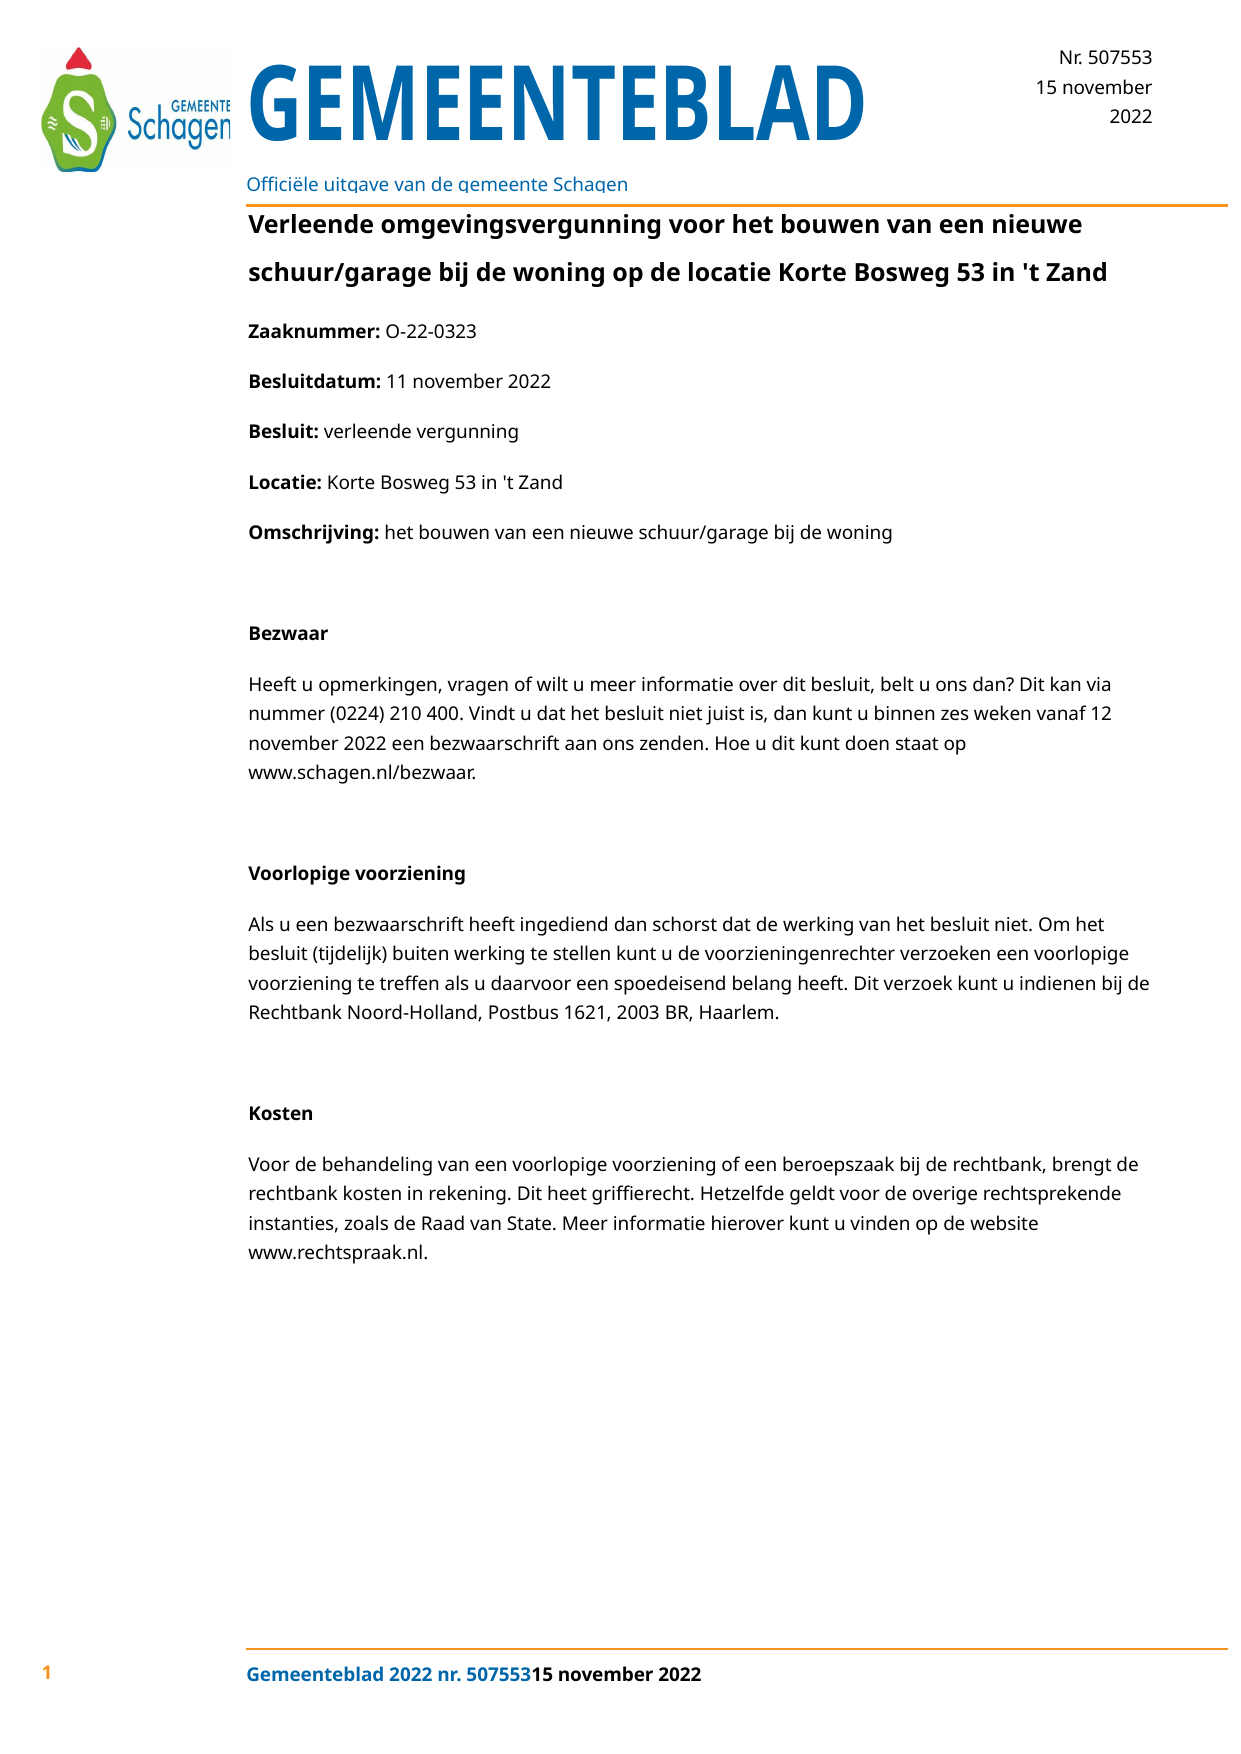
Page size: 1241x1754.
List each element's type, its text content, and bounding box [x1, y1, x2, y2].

text Voor de behandeling van een voorlopige voorziening of een beroepszaak bij de rechtbank, brengt de rechtbank kosten in rekening. Dit heet griffierecht. Hetzelfde geldt voor de overige rechtsprekende instanties, zoals de Raad van State. Meer informatie hierover kunt u vinden op de website www.rechtspraak.nl. [248, 1151, 1152, 1265]
text Heeft u opmerkingen, vragen of wilt u meer informatie over dit besluit, belt u ons dan? Dit kan via nummer (0224) 210 400. Vindt u dat het besluit niet juist is, dan kunt u binnen zes weken vanaf 12 november 2022 een bezwaarschrift aan ons zenden. Hoe u dit kunt doen staat op www.schagen.nl/bezwaar. [248, 671, 1152, 785]
text Kosten [248, 1100, 1152, 1126]
text Voorlopige voorziening [248, 860, 1152, 886]
text Bezwaar [248, 620, 1152, 646]
text Besluitdatum: 11 november 2022 [248, 368, 1152, 394]
text Als u een bezwaarschrift heeft ingediend dan schorst dat de werking van het besluit niet. Om het besluit (tijdelijk) buiten werking te stellen kunt u de voorzieningenrechter verzoeken een voorlopige voorziening te treffen als u daarvoor een spoedeisend belang heeft. Dit verzoek kunt u indienen bij de Rechtbank Noord-Holland, Postbus 1621, 2003 BR, Haarlem. [248, 911, 1152, 1025]
text Locatie: Korte Bosweg 53 in 't Zand [248, 469, 1152, 495]
text Besluit: verleende vergunning [248, 419, 1152, 444]
text Omschrijving: het bouwen van een nieuwe schuur/garage bij de woning [248, 519, 1152, 545]
text Verleende omgevingsvergunning voor het bouwen van een nieuwe schuur/garage bij de woning op de locatie Korte Bosweg 53 in 't Zand [248, 207, 1152, 288]
text Zaaknummer: O-22-0323 [248, 318, 1152, 344]
picture [41, 47, 231, 172]
